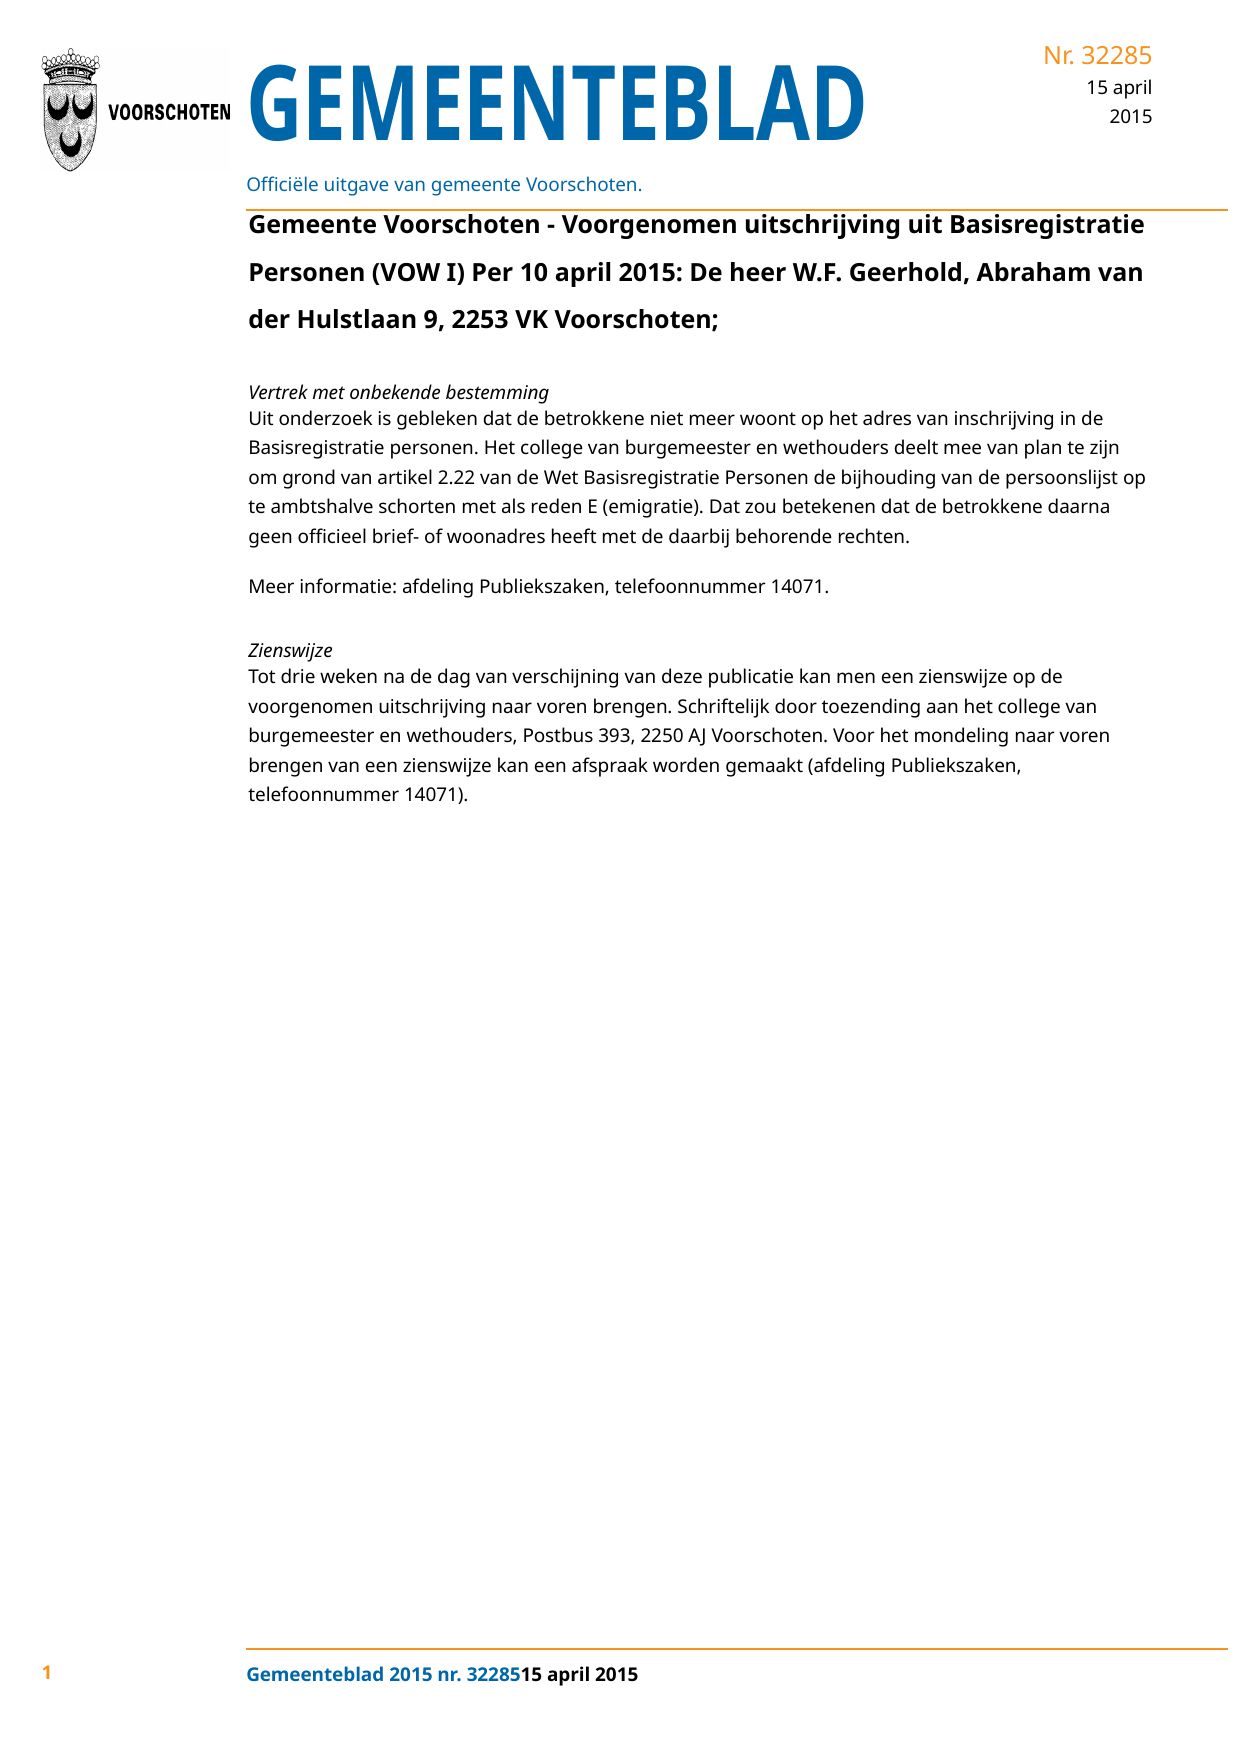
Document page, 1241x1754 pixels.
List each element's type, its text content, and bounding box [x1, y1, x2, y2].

picture [41, 47, 231, 172]
text Tot drie weken na de dag van verschijning van deze publicatie kan men een zienswijze op de voorgenomen uitschrijving naar voren brengen. Schriftelijk door toezending aan het college van burgemeester en wethouders, Postbus 393, 2250 AJ Voorschoten. Voor het mondeling naar voren brengen van een zienswijze kan een afspraak worden gemaakt (afdeling Publiekszaken, telefoonnummer 14071). [248, 663, 1152, 807]
text Zienswijze [248, 637, 1152, 663]
text Meer informatie: afdeling Publiekszaken, telefoonnummer 14071. [248, 573, 1152, 599]
text Uit onderzoek is gebleken dat de betrokkene niet meer woont op het adres van inschrijving in de Basisregistratie personen. Het college van burgemeester en wethouders deelt mee van plan te zijn om grond van artikel 2.22 van de Wet Basisregistratie Personen de bijhouding van de persoonslijst op te ambtshalve schorten met als reden E (emigratie). Dat zou betekenen dat de betrokkene daarna geen officieel brief- of woonadres heeft met de daarbij behorende rechten. [248, 405, 1152, 549]
text Gemeente Voorschoten - Voorgenomen uitschrijving uit Basisregistratie Personen (VOW I) Per 10 april 2015: De heer W.F. Geerhold, Abraham van der Hulstlaan 9, 2253 VK Voorschoten; [248, 211, 1152, 336]
text Vertrek met onbekende bestemming [248, 379, 1152, 405]
